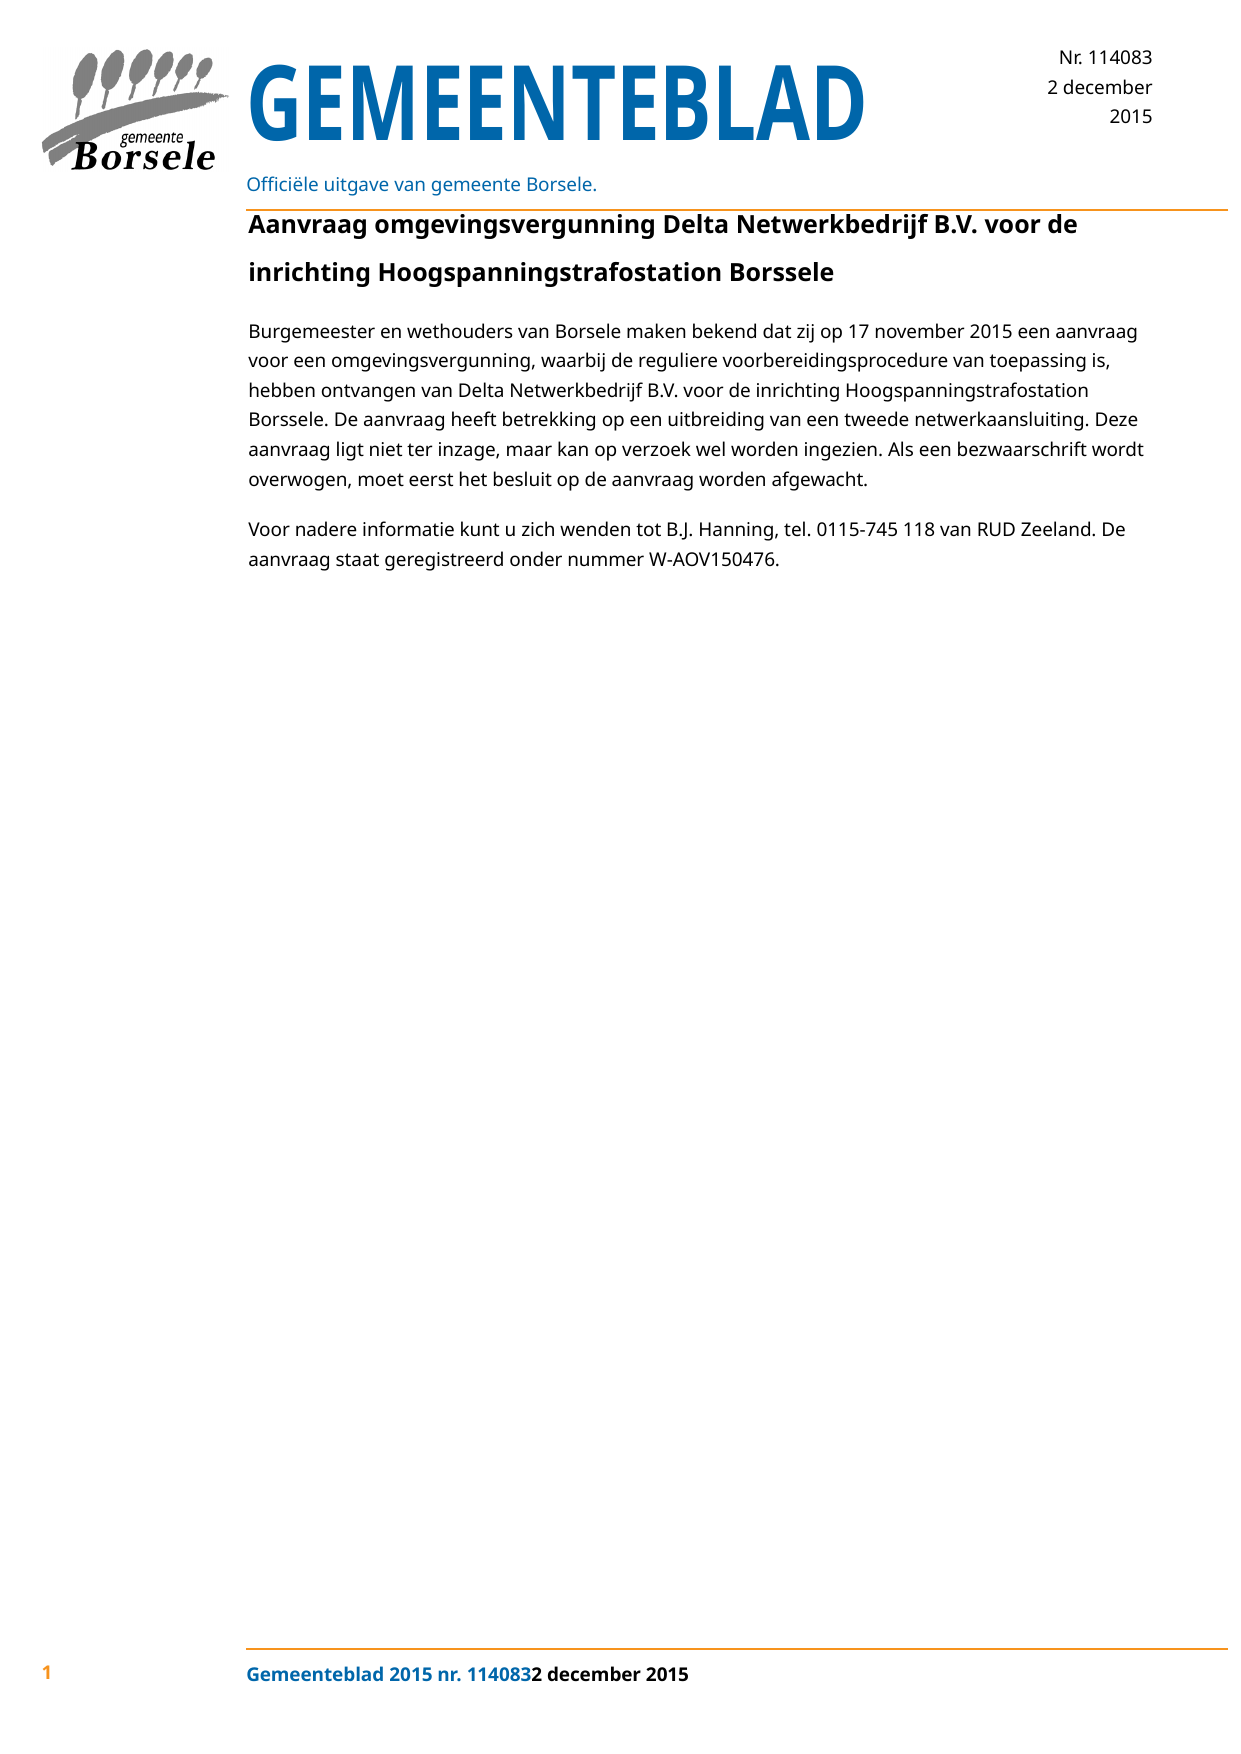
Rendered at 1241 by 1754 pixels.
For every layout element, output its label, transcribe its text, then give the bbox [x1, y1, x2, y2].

text Burgemeester en wethouders van Borsele maken bekend dat zij op 17 november 2015 een aanvraag voor een omgevingsvergunning, waarbij de reguliere voorbereidingsprocedure van toepassing is, hebben ontvangen van Delta Netwerkbedrijf B.V. voor de inrichting Hoogspanningstrafostation Borssele. De aanvraag heeft betrekking op een uitbreiding van een tweede netwerkaansluiting. Deze aanvraag ligt niet ter inzage, maar kan op verzoek wel worden ingezien. Als een bezwaarschrift wordt overwogen, moet eerst het besluit op de aanvraag worden afgewacht. [248, 318, 1152, 492]
text Aanvraag omgevingsvergunning Delta Netwerkbedrijf B.V. voor de inrichting Hoogspanningstrafostation Borssele [248, 211, 1152, 288]
text Voor nadere informatie kunt u zich wenden tot B.J. Hanning, tel. 0115-745 118 van RUD Zeeland. De aanvraag staat geregistreerd onder nummer W-AOV150476. [248, 516, 1152, 572]
picture [41, 47, 231, 172]
